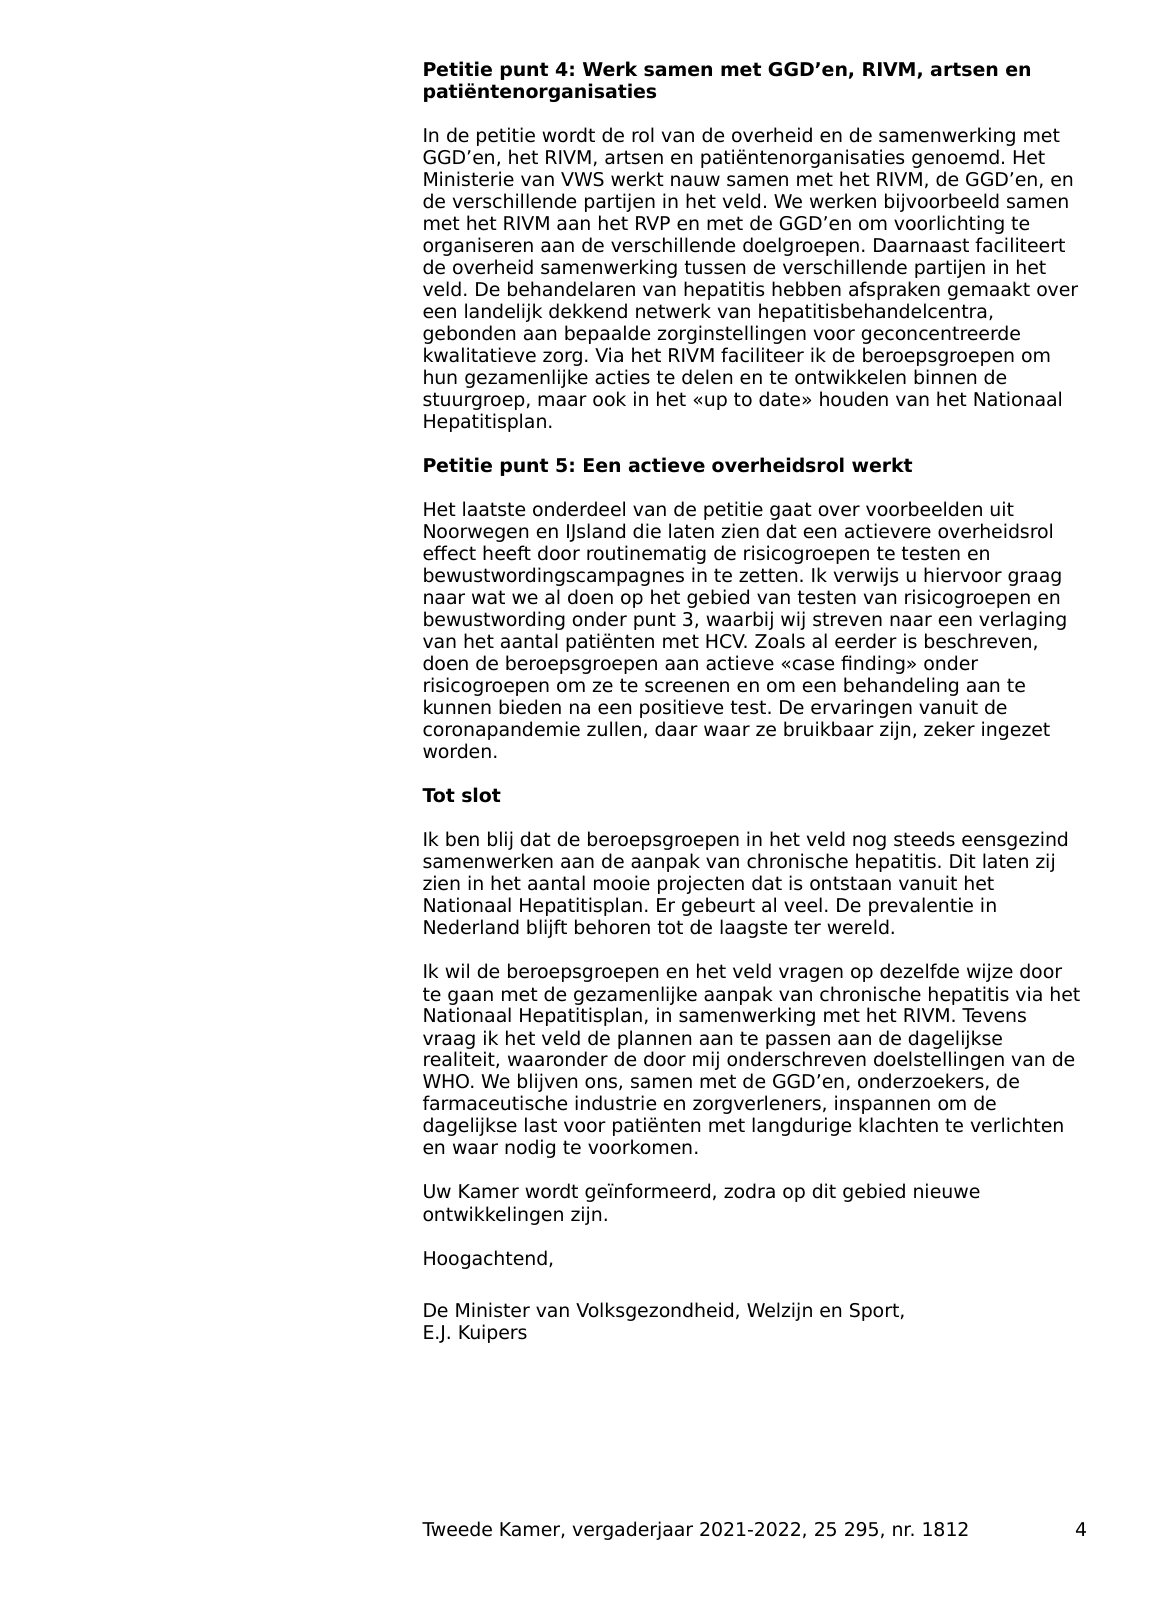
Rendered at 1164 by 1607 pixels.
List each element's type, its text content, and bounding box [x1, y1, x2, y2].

subtitle Tot slot [422, 785, 1087, 807]
text Uw Kamer wordt geïnformeerd, zodra op dit gebied nieuwe ontwikkelingen zijn. [422, 1181, 1087, 1225]
text Hoogachtend, [422, 1248, 1087, 1269]
subtitle Petitie punt 5: Een actieve overheidsrol werkt [422, 455, 1087, 477]
text Het laatste onderdeel van de petitie gaat over voorbeelden uit Noorwegen en IJsland die laten zien dat een actievere overheidsrol effect heeft door routinematig de risicogroepen te testen en bewustwordingscampagnes in te zetten. Ik verwijs u hiervoor graag naar wat we al doen op het gebied van testen van risicogroepen en bewustwording onder punt 3, waarbij wij streven naar een verlaging van het aantal patiënten met HCV. Zoals al eerder is beschreven, doen de beroepsgroepen aan actieve «case finding» onder risicogroepen om ze te screenen en om een behandeling aan te kunnen bieden na een positieve test. De ervaringen vanuit de coronapandemie zullen, daar waar ze bruikbaar zijn, zeker ingezet worden. [422, 499, 1087, 763]
text Ik wil de beroepsgroepen en het veld vragen op dezelfde wijze door te gaan met de gezamenlijke aanpak van chronische hepatitis via het Nationaal Hepatitisplan, in samenwerking met het RIVM. Tevens vraag ik het veld de plannen aan te passen aan de dagelijkse realiteit, waaronder de door mij onderschreven doelstellingen van de WHO. We blijven ons, samen met de GGD’en, onderzoekers, de farmaceutische industrie en zorgverleners, inspannen om de dagelijkse last voor patiënten met langdurige klachten te verlichten en waar nodig te voorkomen. [422, 961, 1087, 1159]
text De Minister van Volksgezondheid, Welzijn en Sport, E.J. Kuipers [422, 1299, 1087, 1343]
subtitle Petitie punt 4: Werk samen met GGD’en, RIVM, artsen en patiëntenorganisaties [422, 59, 1087, 103]
text Ik ben blij dat de beroepsgroepen in het veld nog steeds eensgezind samenwerken aan de aanpak van chronische hepatitis. Dit laten zij zien in het aantal mooie projecten dat is ontstaan vanuit het Nationaal Hepatitisplan. Er gebeurt al veel. De prevalentie in Nederland blijft behoren tot de laagste ter wereld. [422, 829, 1087, 939]
text In de petitie wordt de rol van de overheid en de samenwerking met GGD’en, het RIVM, artsen en patiëntenorganisaties genoemd. Het Ministerie van VWS werkt nauw samen met het RIVM, de GGD’en, en de verschillende partijen in het veld. We werken bijvoorbeeld samen met het RIVM aan het RVP en met de GGD’en om voorlichting te organiseren aan de verschillende doelgroepen. Daarnaast faciliteert de overheid samenwerking tussen de verschillende partijen in het veld. De behandelaren van hepatitis hebben afspraken gemaakt over een landelijk dekkend netwerk van hepatitisbehandelcentra, gebonden aan bepaalde zorginstellingen voor geconcentreerde kwalitatieve zorg. Via het RIVM faciliteer ik de beroepsgroepen om hun gezamenlijke acties te delen en te ontwikkelen binnen de stuurgroep, maar ook in het «up to date» houden van het Nationaal Hepatitisplan. [422, 125, 1087, 433]
